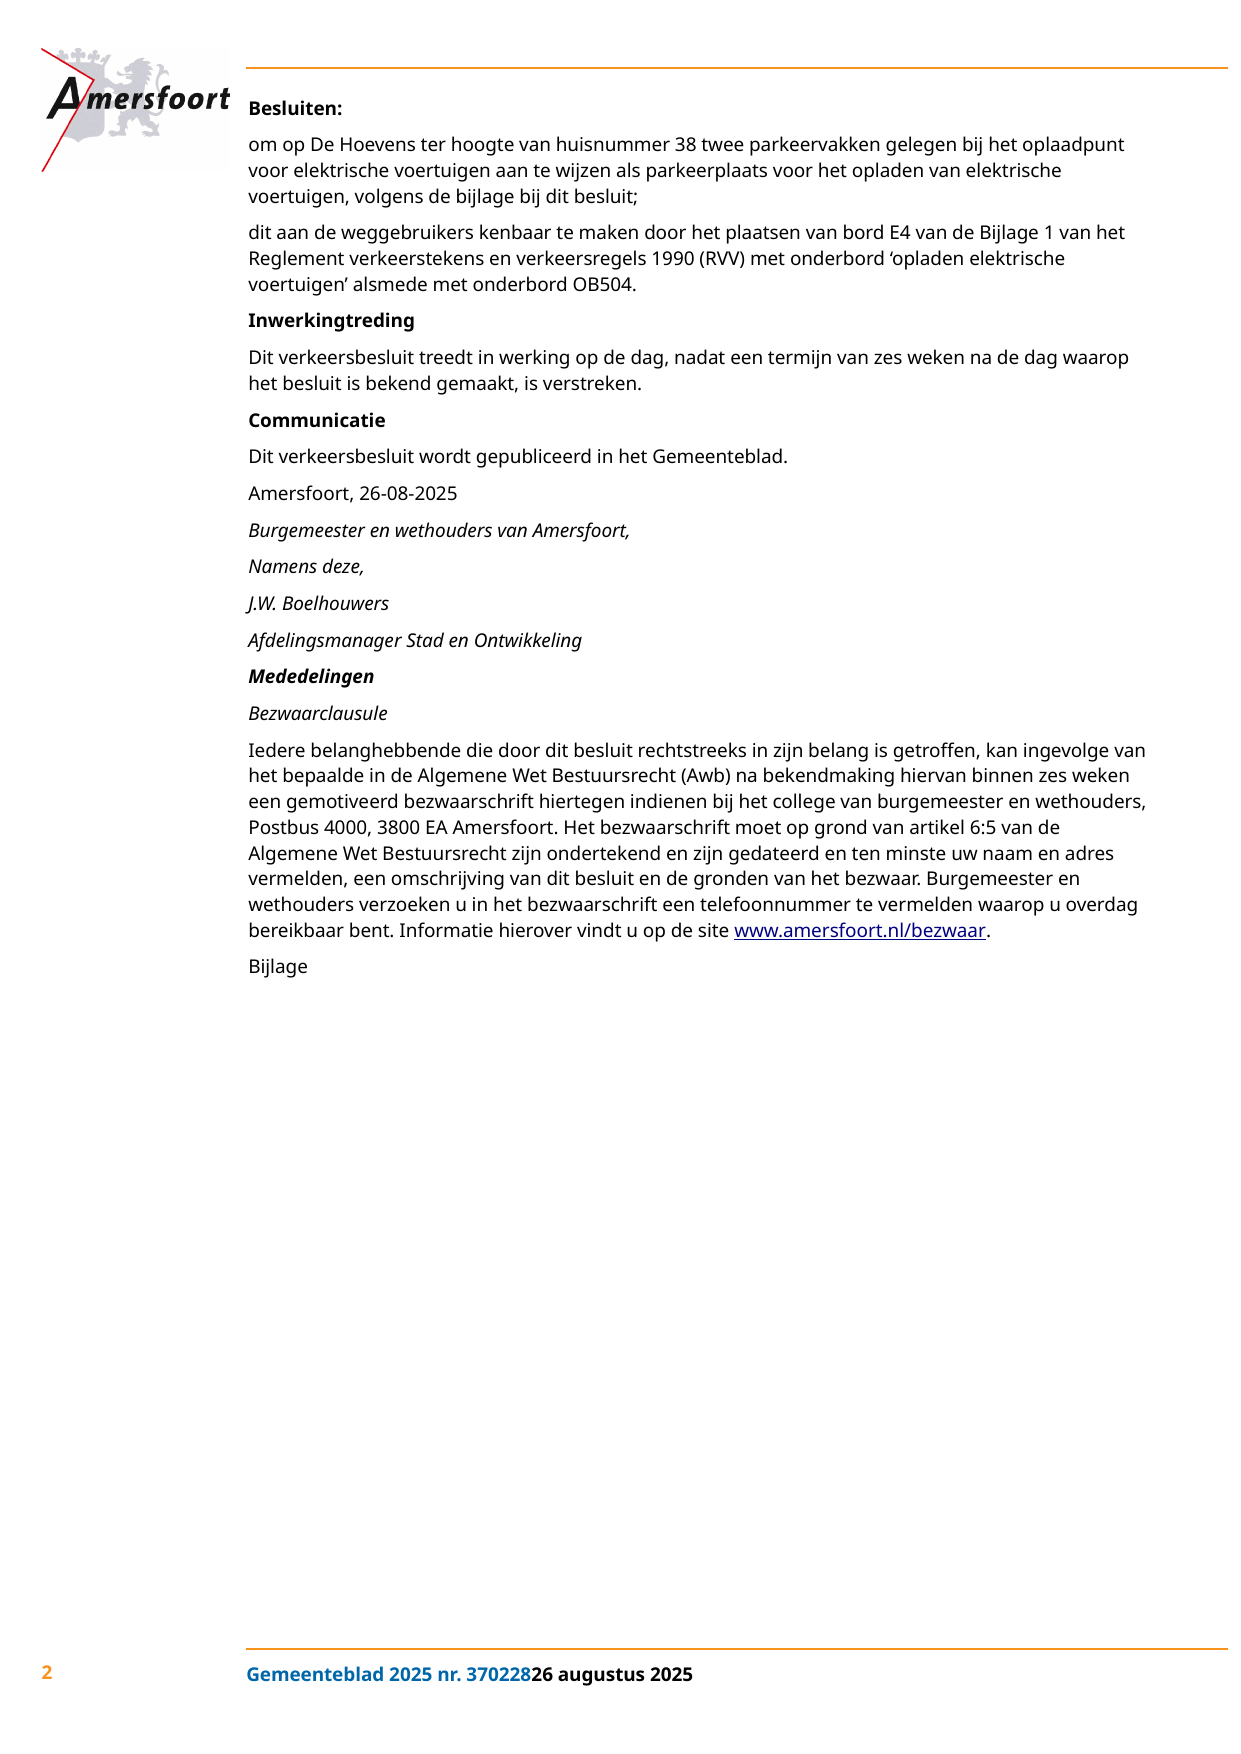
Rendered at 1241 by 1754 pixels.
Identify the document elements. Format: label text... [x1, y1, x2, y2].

text Iedere belanghebbende die door dit besluit rechtstreeks in zijn belang is getroffen, kan ingevolge van het bepaalde in de Algemene Wet Bestuursrecht (Awb) na bekendmaking hiervan binnen zes weken een gemotiveerd bezwaarschrift hiertegen indienen bij het college van burgemeester en wethouders, Postbus 4000, 3800 EA Amersfoort. Het bezwaarschrift moet op grond van artikel 6:5 van de Algemene Wet Bestuursrecht zijn ondertekend en zijn gedateerd en ten minste uw naam en adres vermelden, een omschrijving van dit besluit en de gronden van het bezwaar. Burgemeester en wethouders verzoeken u in het bezwaarschrift een telefoonnummer te vermelden waarop u overdag bereikbaar bent. Informatie hierover vindt u op de site www.amersfoort.nl/bezwaar. [248, 737, 1152, 943]
text Afdelingsmanager Stad en Ontwikkeling [248, 627, 1152, 652]
text Amersfoort, 26-08-2025 [248, 480, 1152, 506]
text dit aan de weggebruikers kenbaar te maken door het plaatsen van bord E4 van de Bijlage 1 van het Reglement verkeerstekens en verkeersregels 1990 (RVV) met onderbord ‘opladen elektrische voertuigen’ alsmede met onderbord OB504. [248, 219, 1152, 297]
text Inwerkingtreding [248, 308, 1152, 333]
text Bijlage [248, 953, 1152, 979]
text Besluiten: [248, 95, 1152, 121]
text Namens deze, [248, 553, 1152, 579]
text Bezwaarclausule [248, 700, 1152, 726]
text Communicatie [248, 407, 1152, 432]
picture [41, 47, 231, 172]
text Burgemeester en wethouders van Amersfoort, [248, 517, 1152, 542]
text Dit verkeersbesluit wordt gepubliceerd in het Gemeenteblad. [248, 443, 1152, 469]
text J.W. Boelhouwers [248, 590, 1152, 616]
text Dit verkeersbesluit treedt in werking op de dag, nadat een termijn van zes weken na de dag waarop het besluit is bekend gemaakt, is verstreken. [248, 344, 1152, 396]
text om op De Hoevens ter hoogte van huisnummer 38 twee parkeervakken gelegen bij het oplaadpunt voor elektrische voertuigen aan te wijzen als parkeerplaats voor het opladen van elektrische voertuigen, volgens de bijlage bij dit besluit; [248, 131, 1152, 209]
text Mededelingen [248, 663, 1152, 689]
